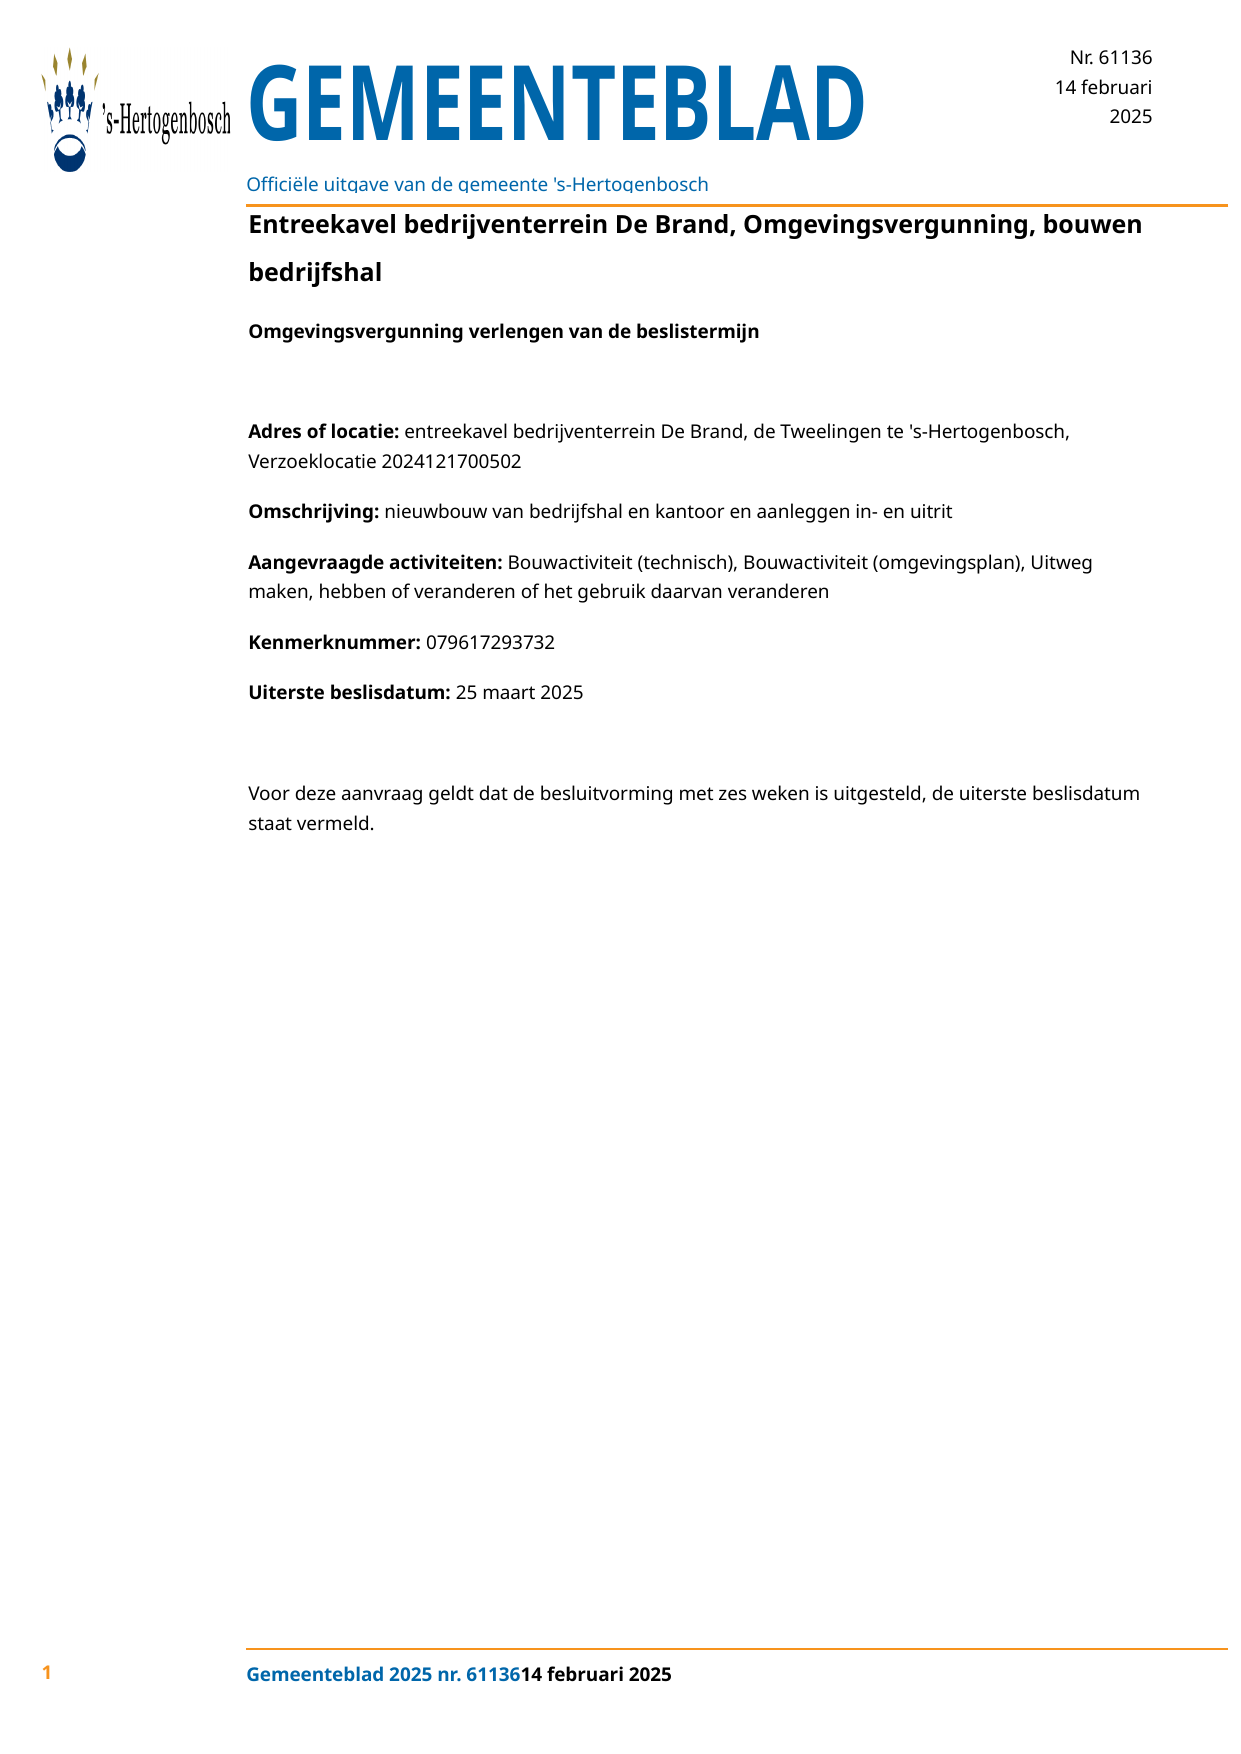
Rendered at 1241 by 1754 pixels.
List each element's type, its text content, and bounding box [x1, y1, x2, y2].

text Omgevingsvergunning verlengen van de beslistermijn [248, 318, 1152, 344]
text Voor deze aanvraag geldt dat de besluitvorming met zes weken is uitgesteld, de uiterste beslisdatum staat vermeld. [248, 780, 1152, 836]
picture [41, 47, 231, 172]
text Omschrijving: nieuwbouw van bedrijfshal en kantoor en aanleggen in- en uitrit [248, 499, 1152, 524]
text Aangevraagde activiteiten: Bouwactiviteit (technisch), Bouwactiviteit (omgevingsplan), Uitweg maken, hebben of veranderen of het gebruik daarvan veranderen [248, 549, 1152, 604]
text Entreekavel bedrijventerrein De Brand, Omgevingsvergunning, bouwen bedrijfshal [248, 207, 1152, 288]
text Adres of locatie: entreekavel bedrijventerrein De Brand, de Tweelingen te 's-Hertogenbosch, Verzoeklocatie 2024121700502 [248, 419, 1152, 474]
text Kenmerknummer: 079617293732 [248, 629, 1152, 655]
text Uiterste beslisdatum: 25 maart 2025 [248, 679, 1152, 705]
